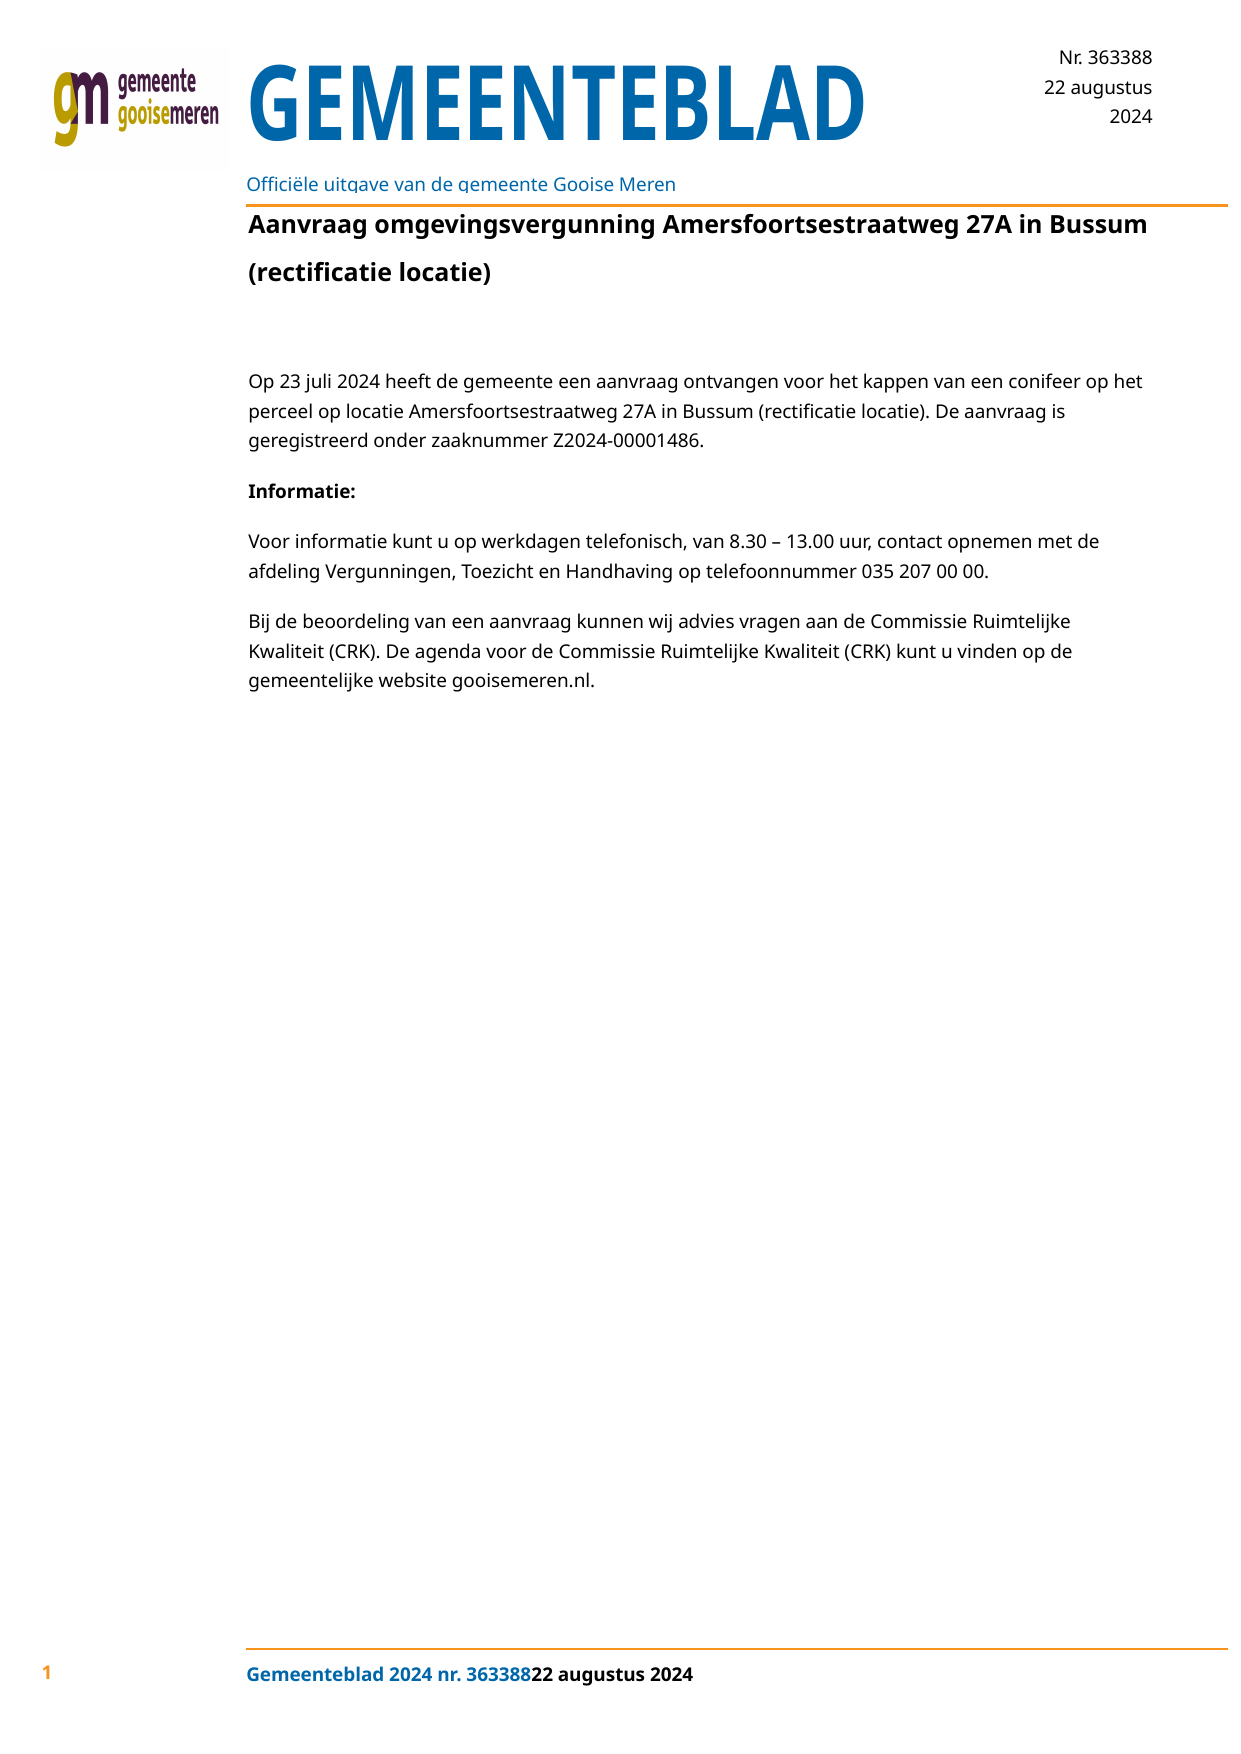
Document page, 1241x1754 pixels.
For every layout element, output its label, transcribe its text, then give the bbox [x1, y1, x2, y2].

text Bij de beoordeling van een aanvraag kunnen wij advies vragen aan de Commissie Ruimtelijke Kwaliteit (CRK). De agenda voor de Commissie Ruimtelijke Kwaliteit (CRK) kunt u vinden op de gemeentelijke website gooisemeren.nl. [248, 608, 1152, 693]
text Op 23 juli 2024 heeft de gemeente een aanvraag ontvangen voor het kappen van een conifeer op het perceel op locatie Amersfoortsestraatweg 27A in Bussum (rectificatie locatie). De aanvraag is geregistreerd onder zaaknummer Z2024-00001486. [248, 368, 1152, 453]
picture [41, 47, 231, 172]
text Informatie: [248, 478, 1152, 504]
text Voor informatie kunt u op werkdagen telefonisch, van 8.30 – 13.00 uur, contact opnemen met de afdeling Vergunningen, Toezicht en Handhaving op telefoonnummer 035 207 00 00. [248, 528, 1152, 584]
text Aanvraag omgevingsvergunning Amersfoortsestraatweg 27A in Bussum (rectificatie locatie) [248, 207, 1152, 288]
